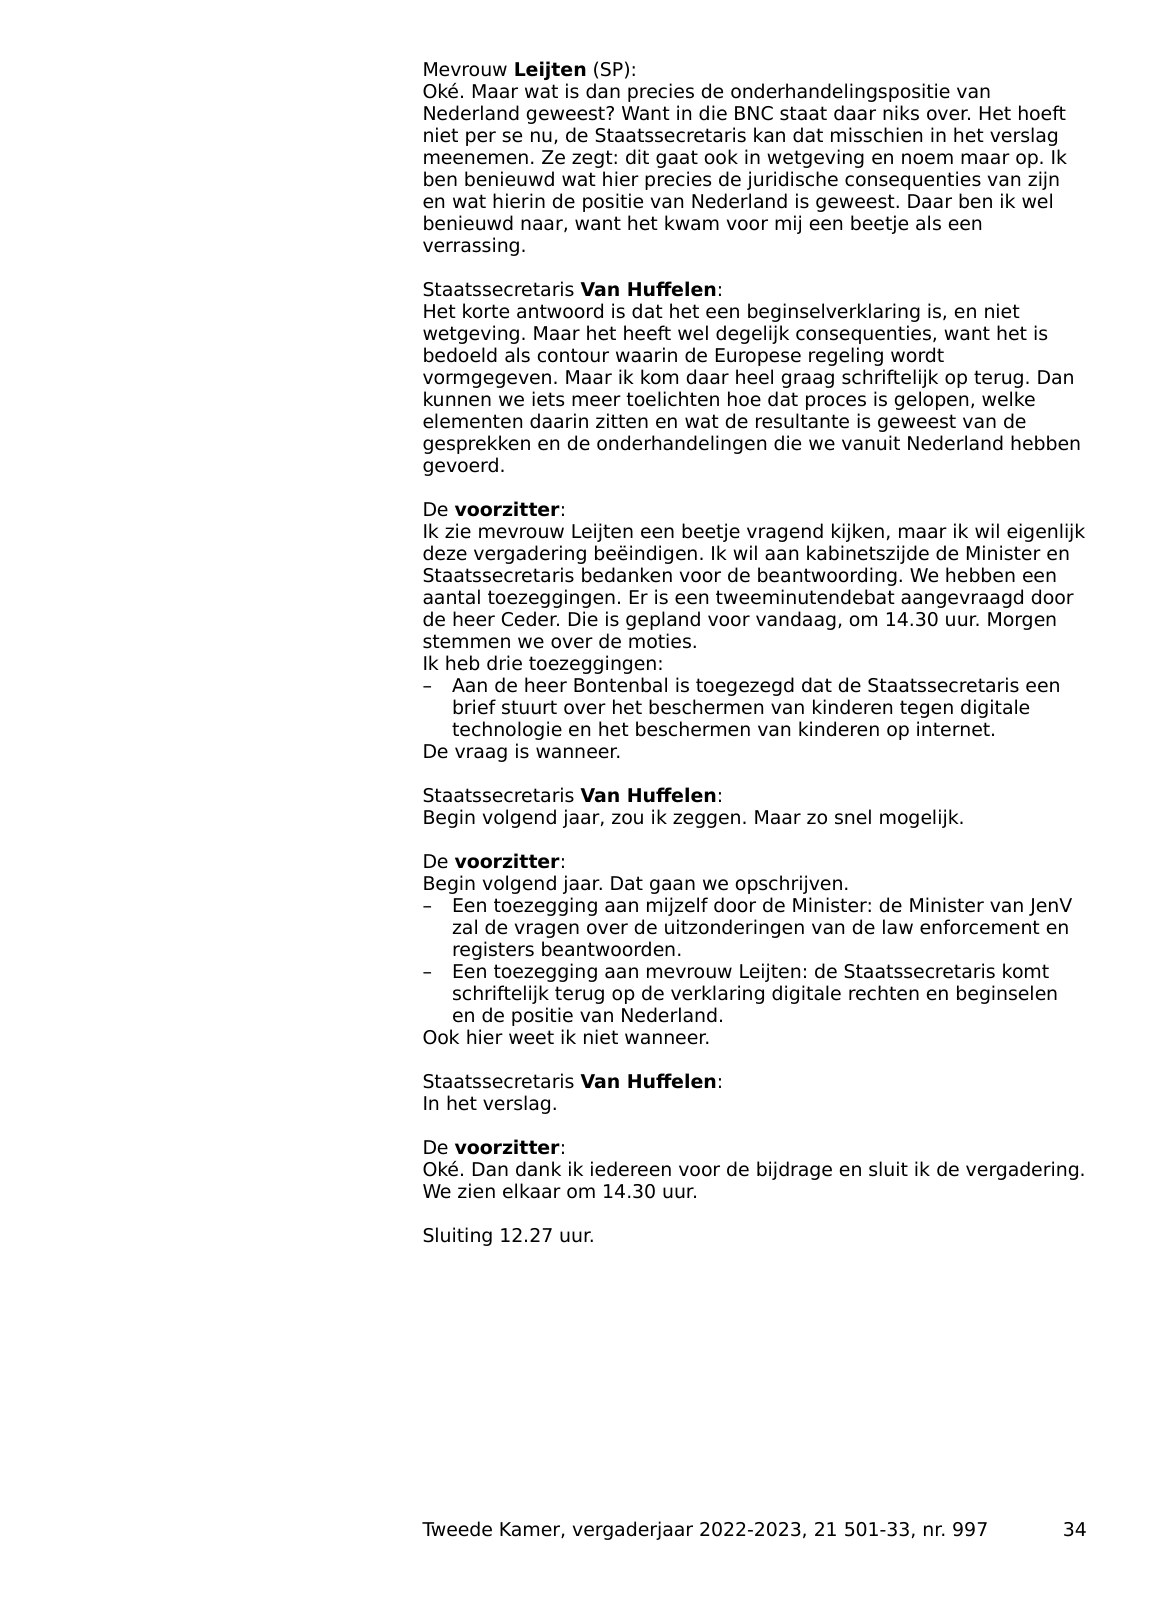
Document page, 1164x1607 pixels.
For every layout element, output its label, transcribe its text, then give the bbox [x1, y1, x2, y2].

text De voorzitter: [422, 851, 1087, 873]
text – Een toezegging aan mevrouw Leijten: de Staatssecretaris komt schriftelijk terug op de verklaring digitale rechten en beginselen en de positie van Nederland. [422, 961, 1087, 1027]
text De voorzitter: [422, 1137, 1087, 1159]
text Staatssecretaris Van Huffelen: [422, 1071, 1087, 1093]
text Begin volgend jaar, zou ik zeggen. Maar zo snel mogelijk. [422, 807, 1087, 829]
text Staatssecretaris Van Huffelen: [422, 785, 1087, 807]
text Oké. Maar wat is dan precies de onderhandelingspositie van Nederland geweest? Want in die BNC staat daar niks over. Het hoeft niet per se nu, de Staatssecretaris kan dat misschien in het verslag meenemen. Ze zegt: dit gaat ook in wetgeving en noem maar op. Ik ben benieuwd wat hier precies de juridische consequenties van zijn en wat hierin de positie van Nederland is geweest. Daar ben ik wel benieuwd naar, want het kwam voor mij een beetje als een verrassing. [422, 81, 1087, 257]
text Ik heb drie toezeggingen: [422, 653, 1087, 675]
text De voorzitter: [422, 499, 1087, 521]
text Begin volgend jaar. Dat gaan we opschrijven. [422, 873, 1087, 895]
text Sluiting 12.27 uur. [422, 1225, 1087, 1247]
text Oké. Dan dank ik iedereen voor de bijdrage en sluit ik de vergadering. We zien elkaar om 14.30 uur. [422, 1159, 1087, 1203]
text – Een toezegging aan mijzelf door de Minister: de Minister van JenV zal de vragen over de uitzonderingen van de law enforcement en registers beantwoorden. [422, 895, 1087, 961]
text De vraag is wanneer. [422, 741, 1087, 763]
text In het verslag. [422, 1093, 1087, 1115]
text Ook hier weet ik niet wanneer. [422, 1027, 1087, 1049]
text Mevrouw Leijten (SP): [422, 59, 1087, 81]
text Staatssecretaris Van Huffelen: [422, 279, 1087, 301]
text Het korte antwoord is dat het een beginselverklaring is, en niet wetgeving. Maar het heeft wel degelijk consequenties, want het is bedoeld als contour waarin de Europese regeling wordt vormgegeven. Maar ik kom daar heel graag schriftelijk op terug. Dan kunnen we iets meer toelichten hoe dat proces is gelopen, welke elementen daarin zitten en wat de resultante is geweest van de gesprekken en de onderhandelingen die we vanuit Nederland hebben gevoerd. [422, 301, 1087, 477]
text – Aan de heer Bontenbal is toegezegd dat de Staatssecretaris een brief stuurt over het beschermen van kinderen tegen digitale technologie en het beschermen van kinderen op internet. [422, 675, 1087, 741]
text Ik zie mevrouw Leijten een beetje vragend kijken, maar ik wil eigenlijk deze vergadering beëindigen. Ik wil aan kabinetszijde de Minister en Staatssecretaris bedanken voor de beantwoording. We hebben een aantal toezeggingen. Er is een tweeminutendebat aangevraagd door de heer Ceder. Die is gepland voor vandaag, om 14.30 uur. Morgen stemmen we over de moties. [422, 521, 1087, 653]
